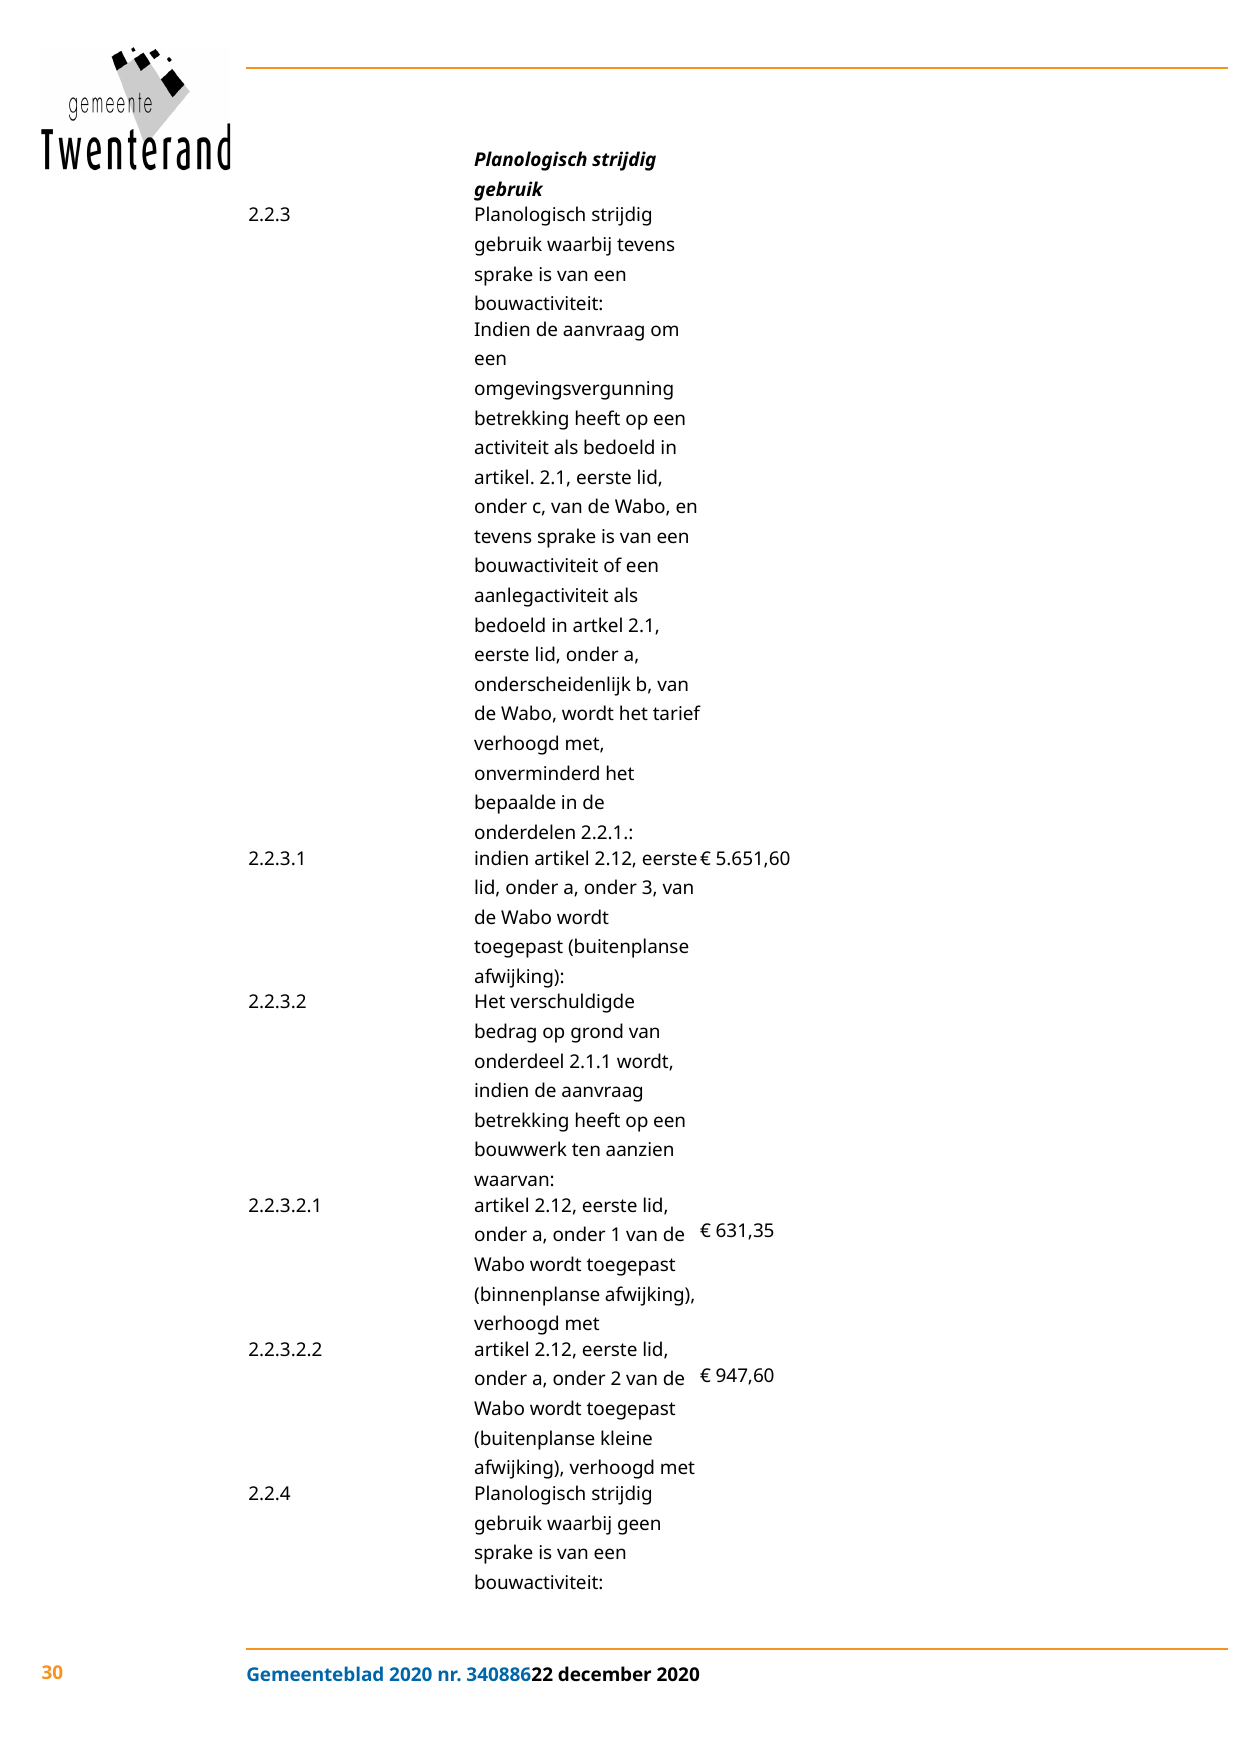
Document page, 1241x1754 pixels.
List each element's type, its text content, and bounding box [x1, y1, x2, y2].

table_cell [700, 1336, 1152, 1362]
table_cell [474, 121, 700, 146]
table_cell Planologisch strijdig gebruik [474, 146, 700, 202]
table_cell 2.2.3.1 [248, 845, 474, 989]
table_cell [700, 202, 1152, 316]
table_cell [700, 121, 1152, 146]
table_cell 2.2.3.2 [248, 989, 474, 1192]
table_cell [700, 146, 1152, 202]
table_cell € 947,60 [700, 1362, 1152, 1480]
table_cell 2.2.4 [248, 1480, 474, 1594]
table_cell 2.2.3.2.1 [248, 1192, 474, 1336]
table_cell [700, 95, 1152, 121]
table_cell artikel 2.12, eerste lid, onder a, onder 2 van de Wabo wordt toegepast (buitenplanse kleine afwijking), verhoogd met [474, 1336, 700, 1480]
table_cell [248, 121, 474, 146]
table_cell indien artikel 2.12, eerste lid, onder a, onder 3, van de Wabo wordt toegepast (buitenplanse afwijking): [474, 845, 700, 989]
table_cell € 5.651,60 [700, 845, 1152, 989]
table_cell € 631,35 [700, 1218, 1152, 1336]
table_cell artikel 2.12, eerste lid, onder a, onder 1 van de Wabo wordt toegepast (binnenplanse afwijking), verhoogd met [474, 1192, 700, 1336]
table_cell 2.2.3.2.2 [248, 1336, 474, 1480]
table_cell 2.2.3 [248, 202, 474, 845]
table_cell Planologisch strijdig gebruik waarbij geen sprake is van een bouwactiviteit: [474, 1480, 700, 1594]
table_cell [248, 146, 474, 202]
table_cell [700, 1192, 1152, 1218]
table_cell Indien de aanvraag om een omgevingsvergunning betrekking heeft op een activiteit als bedoeld in artikel. 2.1, eerste lid, onder c, van de Wabo, en tevens sprake is van een bouwactiviteit of een aanlegactiviteit als bedoeld in artkel 2.1, eerste lid, onder a, onderscheidenlijk b, van de Wabo, wordt het tarief verhoogd met, onverminderd het bepaalde in de onderdelen 2.2.1.: [474, 316, 700, 845]
table_cell Planologisch strijdig gebruik waarbij tevens sprake is van een bouwactiviteit: [474, 202, 700, 316]
table_cell [700, 1480, 1152, 1594]
table_cell [474, 95, 700, 121]
table_cell [700, 316, 1152, 845]
table_cell Het verschuldigde bedrag op grond van onderdeel 2.1.1 wordt, indien de aanvraag betrekking heeft op een bouwwerk ten aanzien waarvan: [474, 989, 700, 1192]
picture [41, 47, 231, 172]
table_cell [248, 95, 474, 121]
table_cell [700, 989, 1152, 1192]
